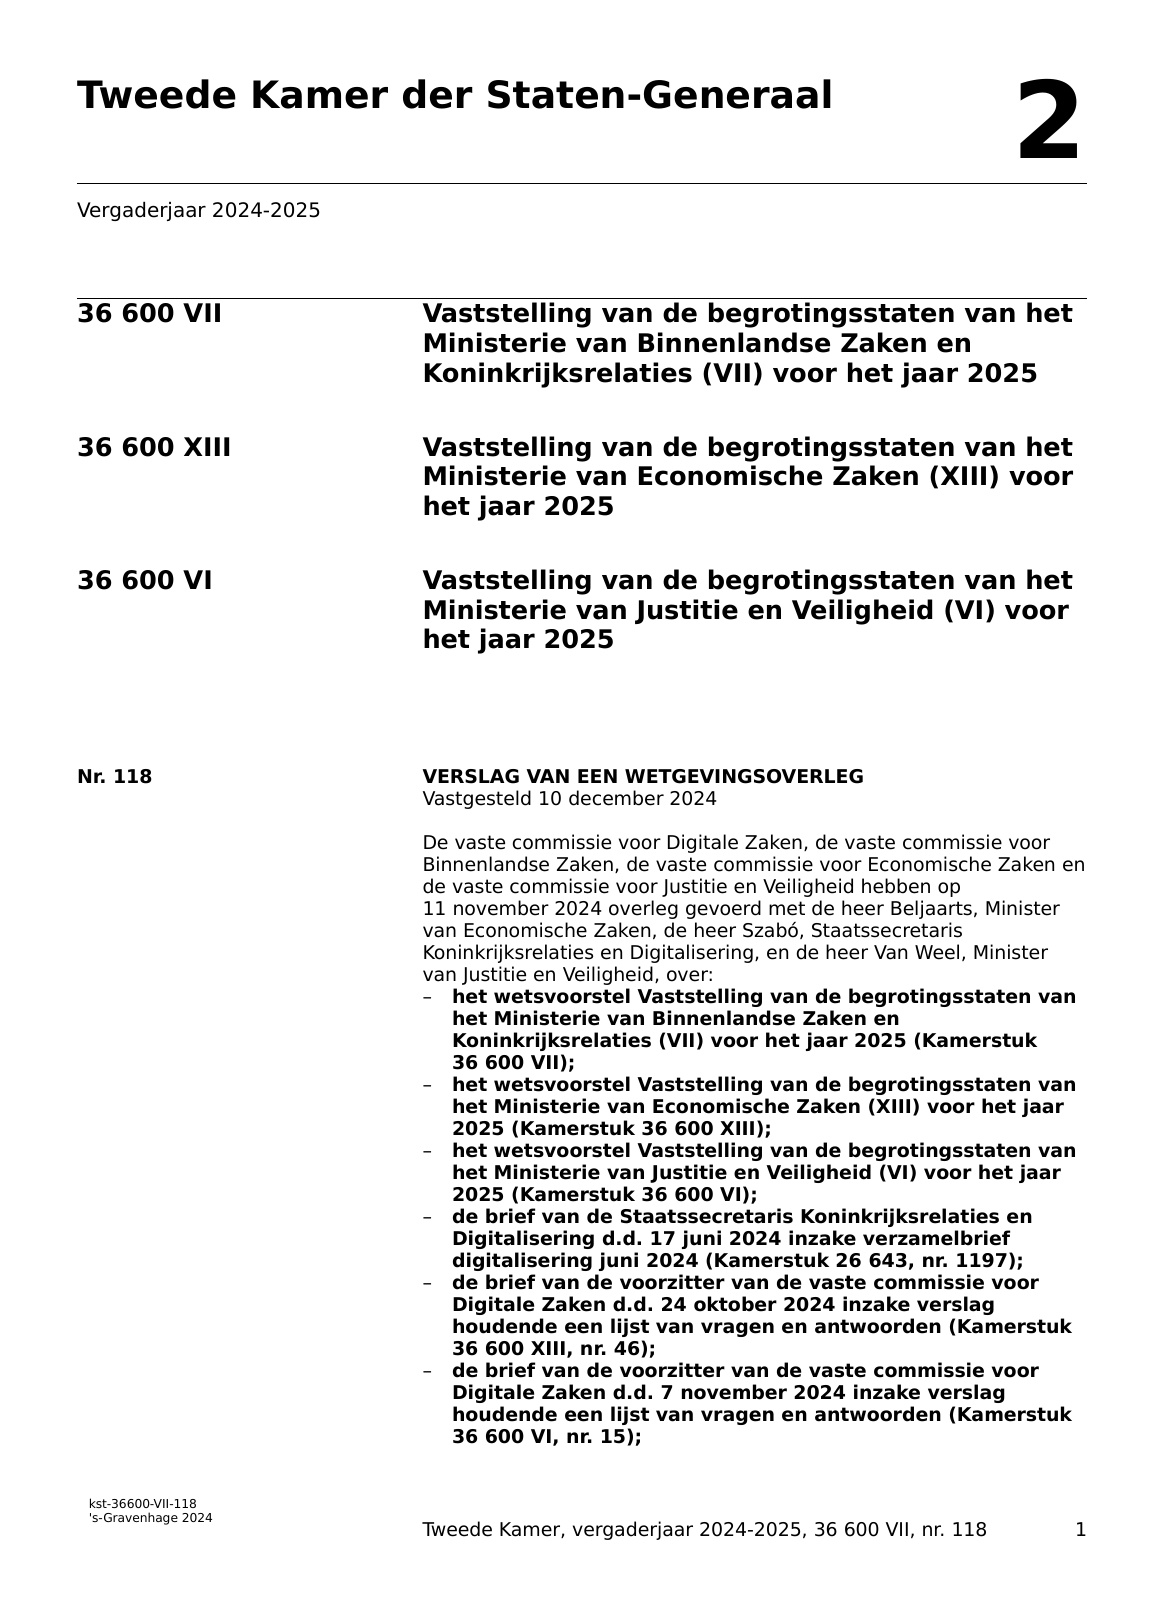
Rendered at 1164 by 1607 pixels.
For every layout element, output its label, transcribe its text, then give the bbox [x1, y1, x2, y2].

table_header 2 [886, 59, 1087, 183]
text 's-Gravenhage 2024 [88, 1511, 323, 1525]
subtitle 36 600 VI Vaststelling van de begrotingsstaten van het Ministerie van Justitie en Veiligheid (VI) voor het jaar 2025 [77, 566, 1087, 655]
text – de brief van de voorzitter van de vaste commissie voor Digitale Zaken d.d. 24 oktober 2024 inzake verslag houdende een lijst van vragen en antwoorden (Kamerstuk 36 600 XIII, nr. 46); [422, 1272, 1087, 1359]
table_cell Vergaderjaar 2024-2025 [77, 184, 1087, 298]
text Vastgesteld 10 december 2024 [422, 788, 1087, 810]
text – het wetsvoorstel Vaststelling van de begrotingsstaten van het Ministerie van Economische Zaken (XIII) voor het jaar 2025 (Kamerstuk 36 600 XIII); [422, 1074, 1087, 1140]
subtitle Nr. 118 VERSLAG VAN EEN WETGEVINGSOVERLEG [77, 766, 1087, 788]
text – het wetsvoorstel Vaststelling van de begrotingsstaten van het Ministerie van Justitie en Veiligheid (VI) voor het jaar 2025 (Kamerstuk 36 600 VI); [422, 1140, 1087, 1206]
subtitle 36 600 VII Vaststelling van de begrotingsstaten van het Ministerie van Binnenlandse Zaken en Koninkrijksrelaties (VII) voor het jaar 2025 [77, 299, 1087, 388]
text – de brief van de voorzitter van de vaste commissie voor Digitale Zaken d.d. 7 november 2024 inzake verslag houdende een lijst van vragen en antwoorden (Kamerstuk 36 600 VI, nr. 15); [422, 1359, 1087, 1447]
text kst-36600-VII-118 [88, 1497, 323, 1511]
text – het wetsvoorstel Vaststelling van de begrotingsstaten van het Ministerie van Binnenlandse Zaken en Koninkrijksrelaties (VII) voor het jaar 2025 (Kamerstuk 36 600 VII); [422, 986, 1087, 1074]
text – de brief van de Staatssecretaris Koninkrijksrelaties en Digitalisering d.d. 17 juni 2024 inzake verzamelbrief digitalisering juni 2024 (Kamerstuk 26 643, nr. 1197); [422, 1206, 1087, 1272]
subtitle 36 600 XIII Vaststelling van de begrotingsstaten van het Ministerie van Economische Zaken (XIII) voor het jaar 2025 [77, 432, 1087, 521]
text De vaste commissie voor Digitale Zaken, de vaste commissie voor Binnenlandse Zaken, de vaste commissie voor Economische Zaken en de vaste commissie voor Justitie en Veiligheid hebben op 11 november 2024 overleg gevoerd met de heer Beljaarts, Minister van Economische Zaken, de heer Szabó, Staatssecretaris Koninkrijksrelaties en Digitalisering, en de heer Van Weel, Minister van Justitie en Veiligheid, over: [422, 832, 1087, 986]
table_header Tweede Kamer der Staten-Generaal [77, 59, 886, 183]
